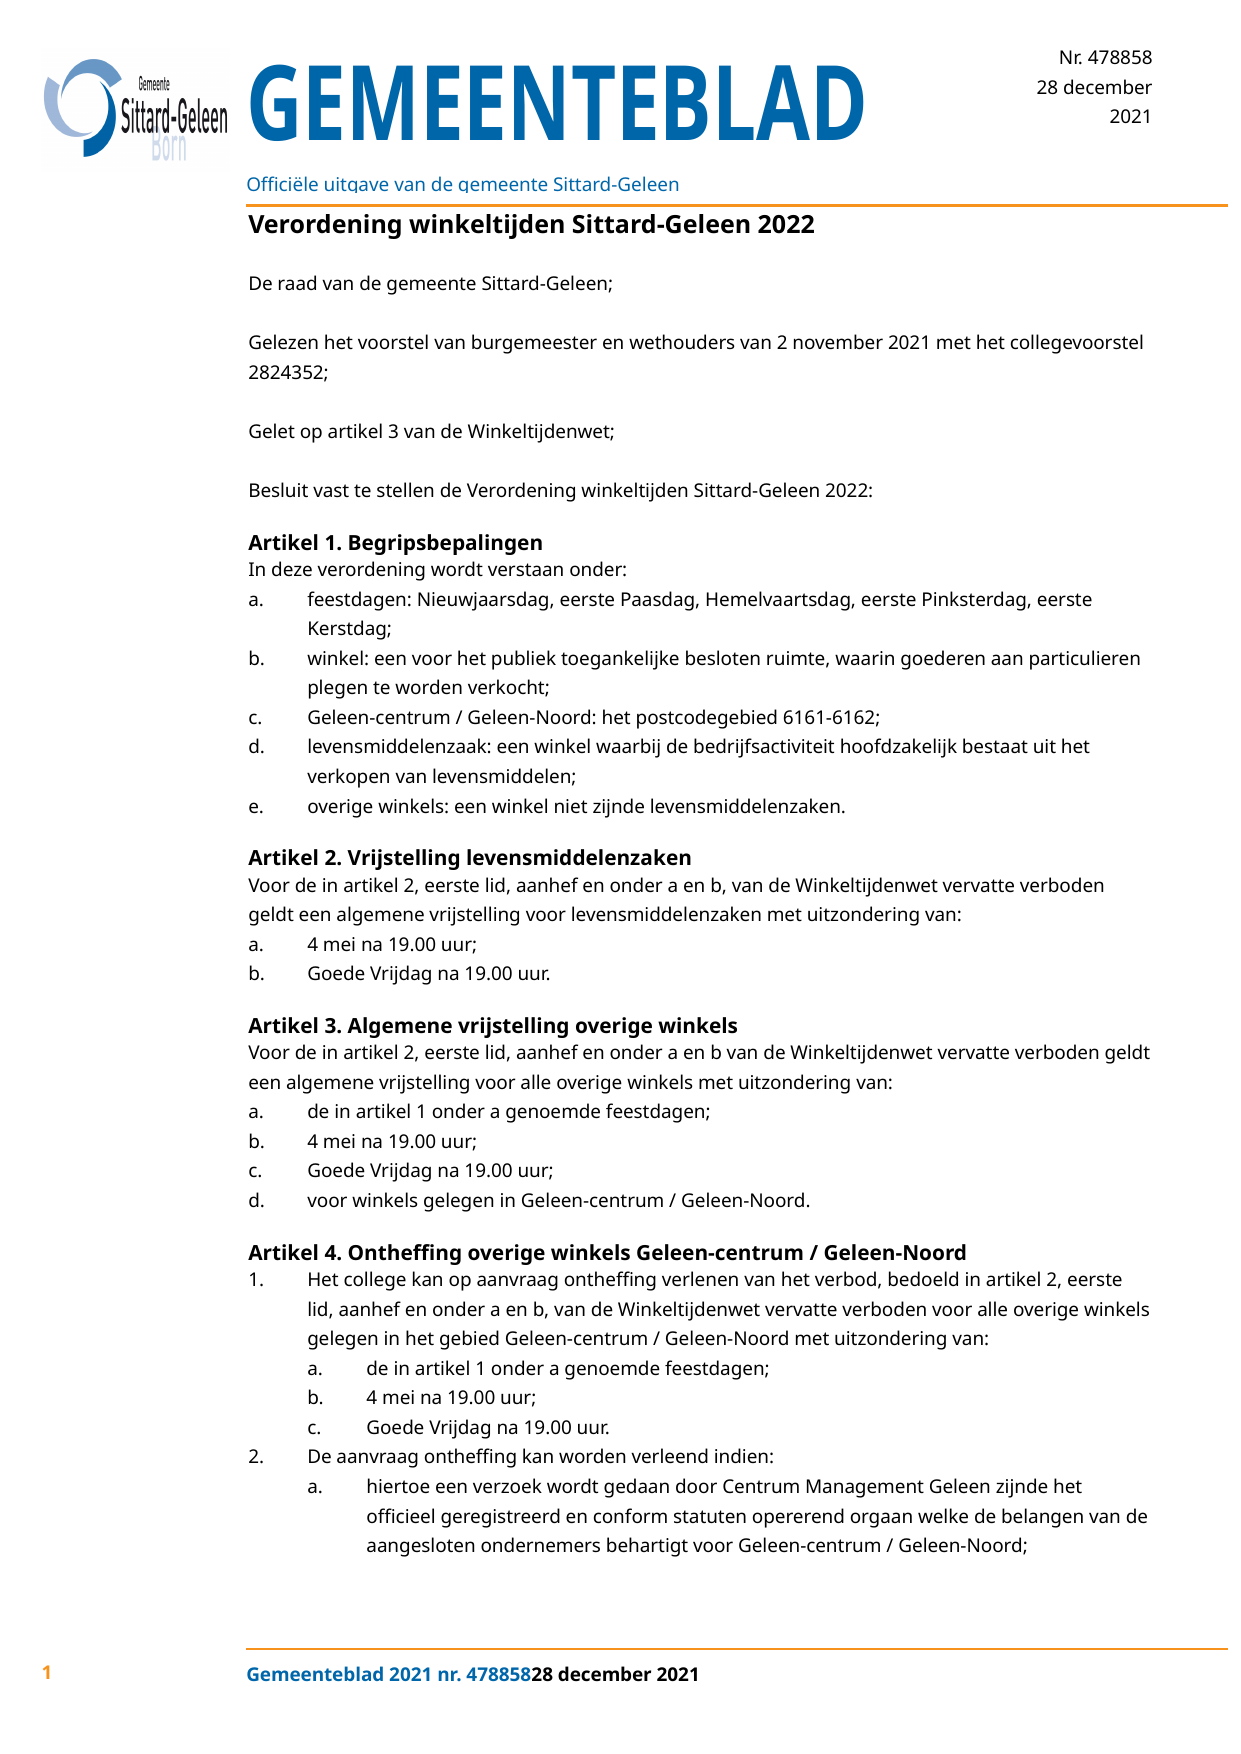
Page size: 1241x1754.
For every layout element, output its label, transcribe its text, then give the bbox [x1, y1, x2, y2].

list 4 mei na 19.00 uur; [307, 1384, 1152, 1410]
list Goede Vrijdag na 19.00 uur. [248, 961, 1152, 986]
text Gelezen het voorstel van burgemeester en wethouders van 2 november 2021 met het collegevoorstel 2824352; [248, 329, 1152, 385]
text Voor de in artikel 2, eerste lid, aanhef en onder a en b van de Winkeltijdenwet vervatte verboden geldt een algemene vrijstelling voor alle overige winkels met uitzondering van: [248, 1039, 1152, 1095]
list Goede Vrijdag na 19.00 uur. [307, 1414, 1152, 1440]
list 4 mei na 19.00 uur; [248, 1128, 1152, 1154]
text Besluit vast te stellen de Verordening winkeltijden Sittard-Geleen 2022: [248, 477, 1152, 503]
list Geleen-centrum / Geleen-Noord: het postcodegebied 6161-6162; [248, 704, 1152, 730]
text In deze verordening wordt verstaan onder: [248, 556, 1152, 582]
text Voor de in artikel 2, eerste lid, aanhef en onder a en b, van de Winkeltijdenwet vervatte verboden geldt een algemene vrijstelling voor levensmiddelenzaken met uitzondering van: [248, 872, 1152, 927]
list Goede Vrijdag na 19.00 uur; [248, 1158, 1152, 1183]
list hiertoe een verzoek wordt gedaan door Centrum Management Geleen zijnde het officieel geregistreerd en conform statuten opererend orgaan welke de belangen van de aangesloten ondernemers behartigt voor Geleen-centrum / Geleen-Noord; [307, 1473, 1152, 1558]
list levensmiddelenzaak: een winkel waarbij de bedrijfsactiviteit hoofdzakelijk bestaat uit het verkopen van levensmiddelen; [248, 734, 1152, 789]
text Gelet op artikel 3 van de Winkeltijdenwet; [248, 418, 1152, 444]
list Het college kan op aanvraag ontheffing verlenen van het verbod, bedoeld in artikel 2, eerste lid, aanhef en onder a en b, van de Winkeltijdenwet vervatte verboden voor alle overige winkels gelegen in het gebied Geleen-centrum / Geleen-Noord met uitzondering van: [248, 1266, 1152, 1351]
list feestdagen: Nieuwjaarsdag, eerste Paasdag, Hemelvaartsdag, eerste Pinksterdag, eerste Kerstdag; [248, 586, 1152, 641]
list de in artikel 1 onder a genoemde feestdagen; [307, 1355, 1152, 1381]
list de in artikel 1 onder a genoemde feestdagen; [248, 1098, 1152, 1124]
text Artikel 4. Ontheffing overige winkels Geleen-centrum / Geleen-Noord [248, 1238, 1152, 1266]
list winkel: een voor het publiek toegankelijke besloten ruimte, waarin goederen aan particulieren plegen te worden verkocht; [248, 645, 1152, 700]
text Artikel 2. Vrijstelling levensmiddelenzaken [248, 843, 1152, 872]
text Verordening winkeltijden Sittard-Geleen 2022 [248, 207, 1152, 241]
text Artikel 3. Algemene vrijstelling overige winkels [248, 1011, 1152, 1039]
text De raad van de gemeente Sittard-Geleen; [248, 270, 1152, 296]
picture [41, 47, 231, 172]
list 4 mei na 19.00 uur; [248, 931, 1152, 957]
list De aanvraag ontheffing kan worden verleend indien: [248, 1444, 1152, 1469]
list overige winkels: een winkel niet zijnde levensmiddelenzaken. [248, 793, 1152, 819]
list voor winkels gelegen in Geleen-centrum / Geleen-Noord. [248, 1187, 1152, 1213]
text Artikel 1. Begripsbepalingen [248, 528, 1152, 556]
